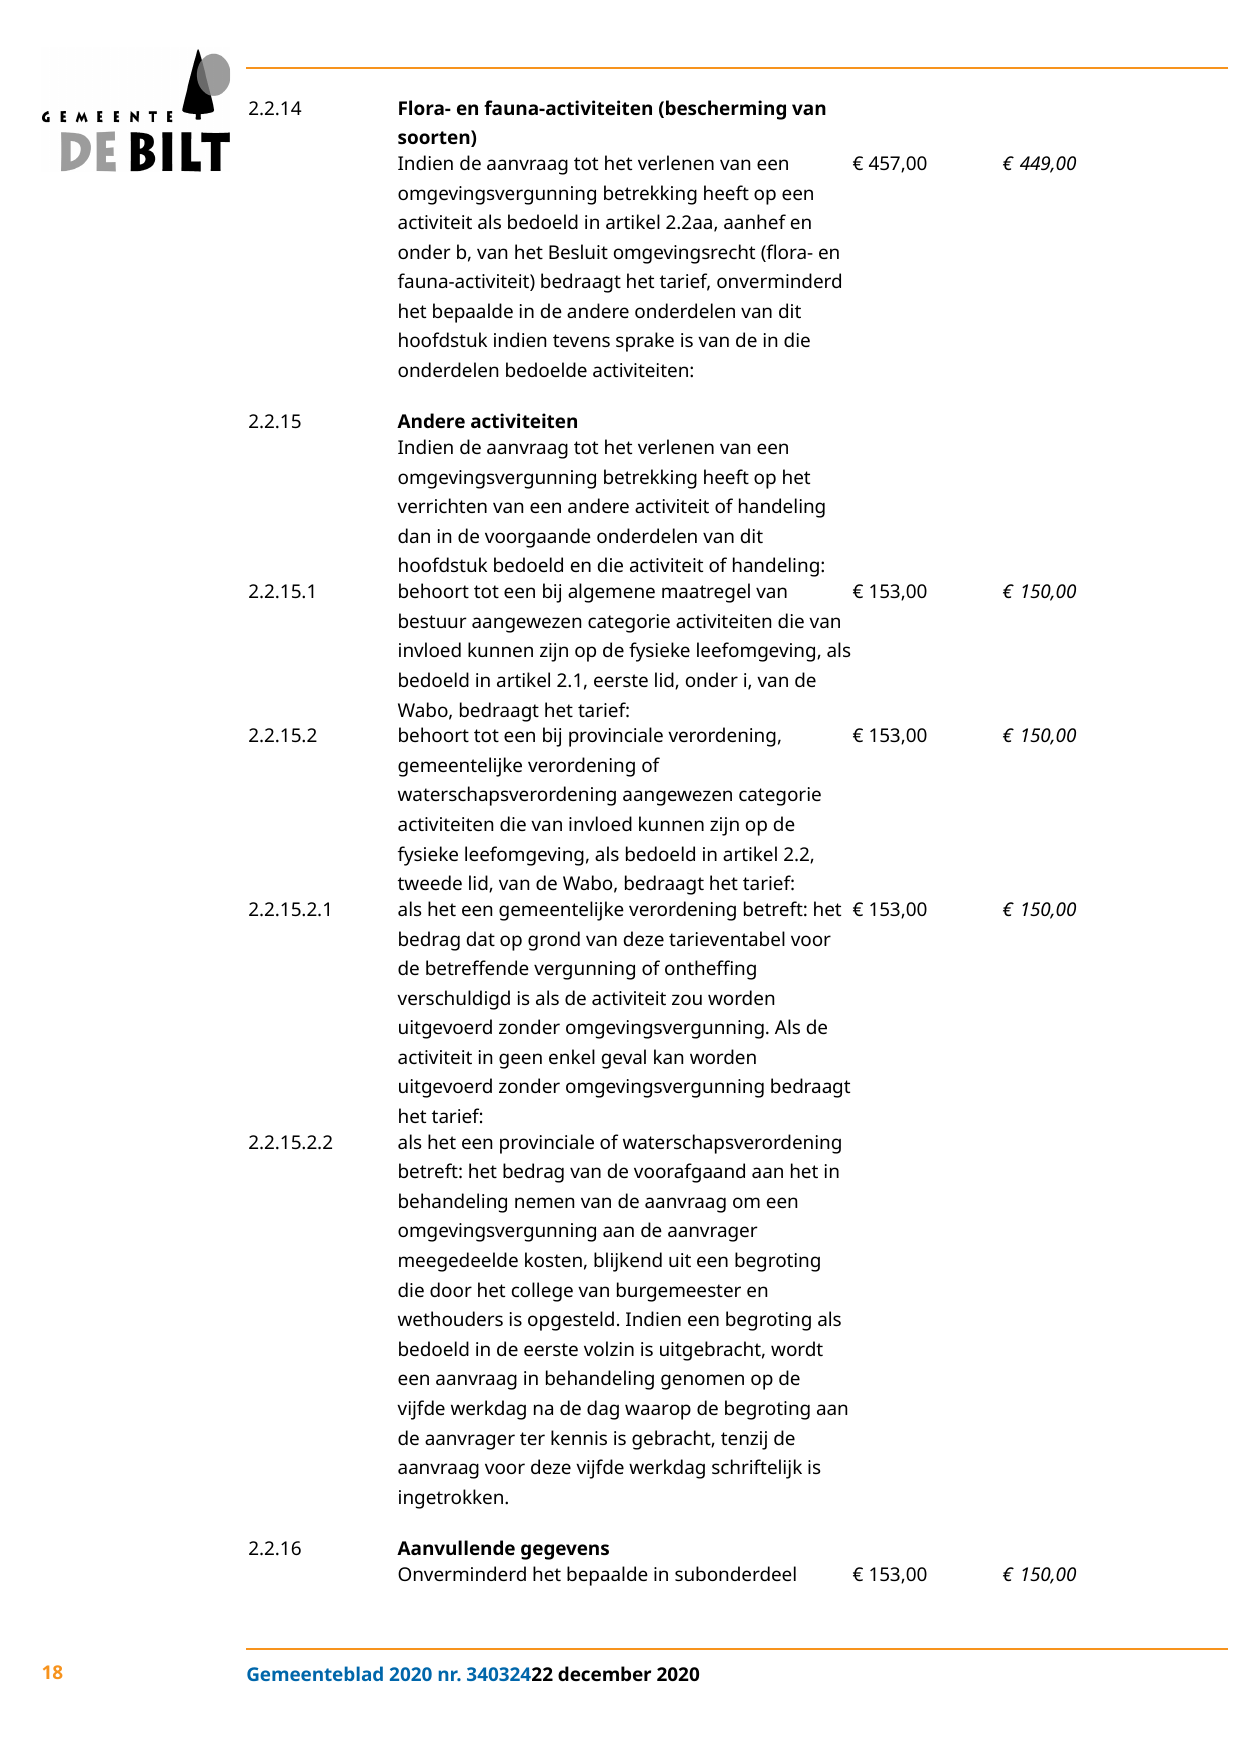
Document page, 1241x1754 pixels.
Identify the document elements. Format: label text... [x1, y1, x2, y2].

table_cell [853, 1535, 1002, 1561]
table_cell 2.2.14 [248, 95, 397, 150]
table_cell 2.2.15.2.2 [248, 1129, 397, 1510]
table_cell € 153,00 [853, 723, 1002, 896]
table_cell € 153,00 [853, 1561, 1002, 1587]
table_cell [398, 383, 852, 409]
table_cell [853, 409, 1002, 434]
table_cell [1002, 95, 1152, 150]
table_cell € 449,00 [1002, 150, 1152, 383]
table_cell 2.2.15.1 [248, 579, 397, 722]
table_cell [853, 1510, 1002, 1535]
table_cell [248, 383, 397, 409]
table_cell € 150,00 [1002, 579, 1152, 722]
table_cell [248, 1510, 397, 1535]
table_cell als het een provinciale of waterschapsverordening betreft: het bedrag van de voorafgaand aan het in behandeling nemen van de aanvraag om een omgevingsvergunning aan de aanvrager meegedeelde kosten, blijkend uit een begroting die door het college van burgemeester en wethouders is opgesteld. Indien een begroting als bedoeld in de eerste volzin is uitgebracht, wordt een aanvraag in behandeling genomen op de vijfde werkdag na de dag waarop de begroting aan de aanvrager ter kennis is gebracht, tenzij de aanvraag voor deze vijfde werkdag schriftelijk is ingetrokken. [398, 1129, 852, 1510]
table_cell Onverminderd het bepaalde in subonderdeel [398, 1561, 852, 1587]
table_cell € 150,00 [1002, 1561, 1152, 1587]
table_cell [1002, 383, 1152, 409]
table_cell 2.2.15 [248, 409, 397, 434]
table_cell [248, 1561, 397, 1587]
table_cell als het een gemeentelijke verordening betreft: het bedrag dat op grond van deze tarieventabel voor de betreffende vergunning of ontheffing verschuldigd is als de activiteit zou worden uitgevoerd zonder omgevingsvergunning. Als de activiteit in geen enkel geval kan worden uitgevoerd zonder omgevingsvergunning bedraagt het tarief: [398, 896, 852, 1129]
table_cell 2.2.16 [248, 1535, 397, 1561]
table_cell € 153,00 [853, 579, 1002, 722]
table_cell [1002, 1535, 1152, 1561]
table_cell [1002, 409, 1152, 434]
table_cell Indien de aanvraag tot het verlenen van een omgevingsvergunning betrekking heeft op een activiteit als bedoeld in artikel 2.2aa, aanhef en onder b, van het Besluit omgevingsrecht (flora- en fauna-activiteit) bedraagt het tarief, onverminderd het bepaalde in de andere onderdelen van dit hoofdstuk indien tevens sprake is van de in die onderdelen bedoelde activiteiten: [398, 150, 852, 383]
table_cell € 457,00 [853, 150, 1002, 383]
table_cell € 150,00 [1002, 896, 1152, 1129]
table_cell € 153,00 [853, 896, 1002, 1129]
picture [41, 47, 231, 172]
table_cell 2.2.15.2 [248, 723, 397, 896]
table_cell [853, 383, 1002, 409]
table_cell 2.2.15.2.1 [248, 896, 397, 1129]
table_cell Andere activiteiten [398, 409, 852, 434]
table_cell [853, 434, 1002, 578]
table_cell Flora- en fauna-activiteiten (bescherming van soorten) [398, 95, 852, 150]
table_cell [248, 434, 397, 578]
table_cell [1002, 1129, 1152, 1510]
table_cell [853, 95, 1002, 150]
table_cell Indien de aanvraag tot het verlenen van een omgevingsvergunning betrekking heeft op het verrichten van een andere activiteit of handeling dan in de voorgaande onderdelen van dit hoofdstuk bedoeld en die activiteit of handeling: [398, 434, 852, 578]
table_cell behoort tot een bij provinciale verordening, gemeentelijke verordening of waterschapsverordening aangewezen categorie activiteiten die van invloed kunnen zijn op de fysieke leefomgeving, als bedoeld in artikel 2.2, tweede lid, van de Wabo, bedraagt het tarief: [398, 723, 852, 896]
table_cell [1002, 1510, 1152, 1535]
table_cell [398, 1510, 852, 1535]
table_cell [1002, 434, 1152, 578]
table_cell Aanvullende gegevens [398, 1535, 852, 1561]
table_cell [853, 1129, 1002, 1510]
table_cell € 150,00 [1002, 723, 1152, 896]
table_cell behoort tot een bij algemene maatregel van bestuur aangewezen categorie activiteiten die van invloed kunnen zijn op de fysieke leefomgeving, als bedoeld in artikel 2.1, eerste lid, onder i, van de Wabo, bedraagt het tarief: [398, 579, 852, 722]
table_cell [248, 150, 397, 383]
